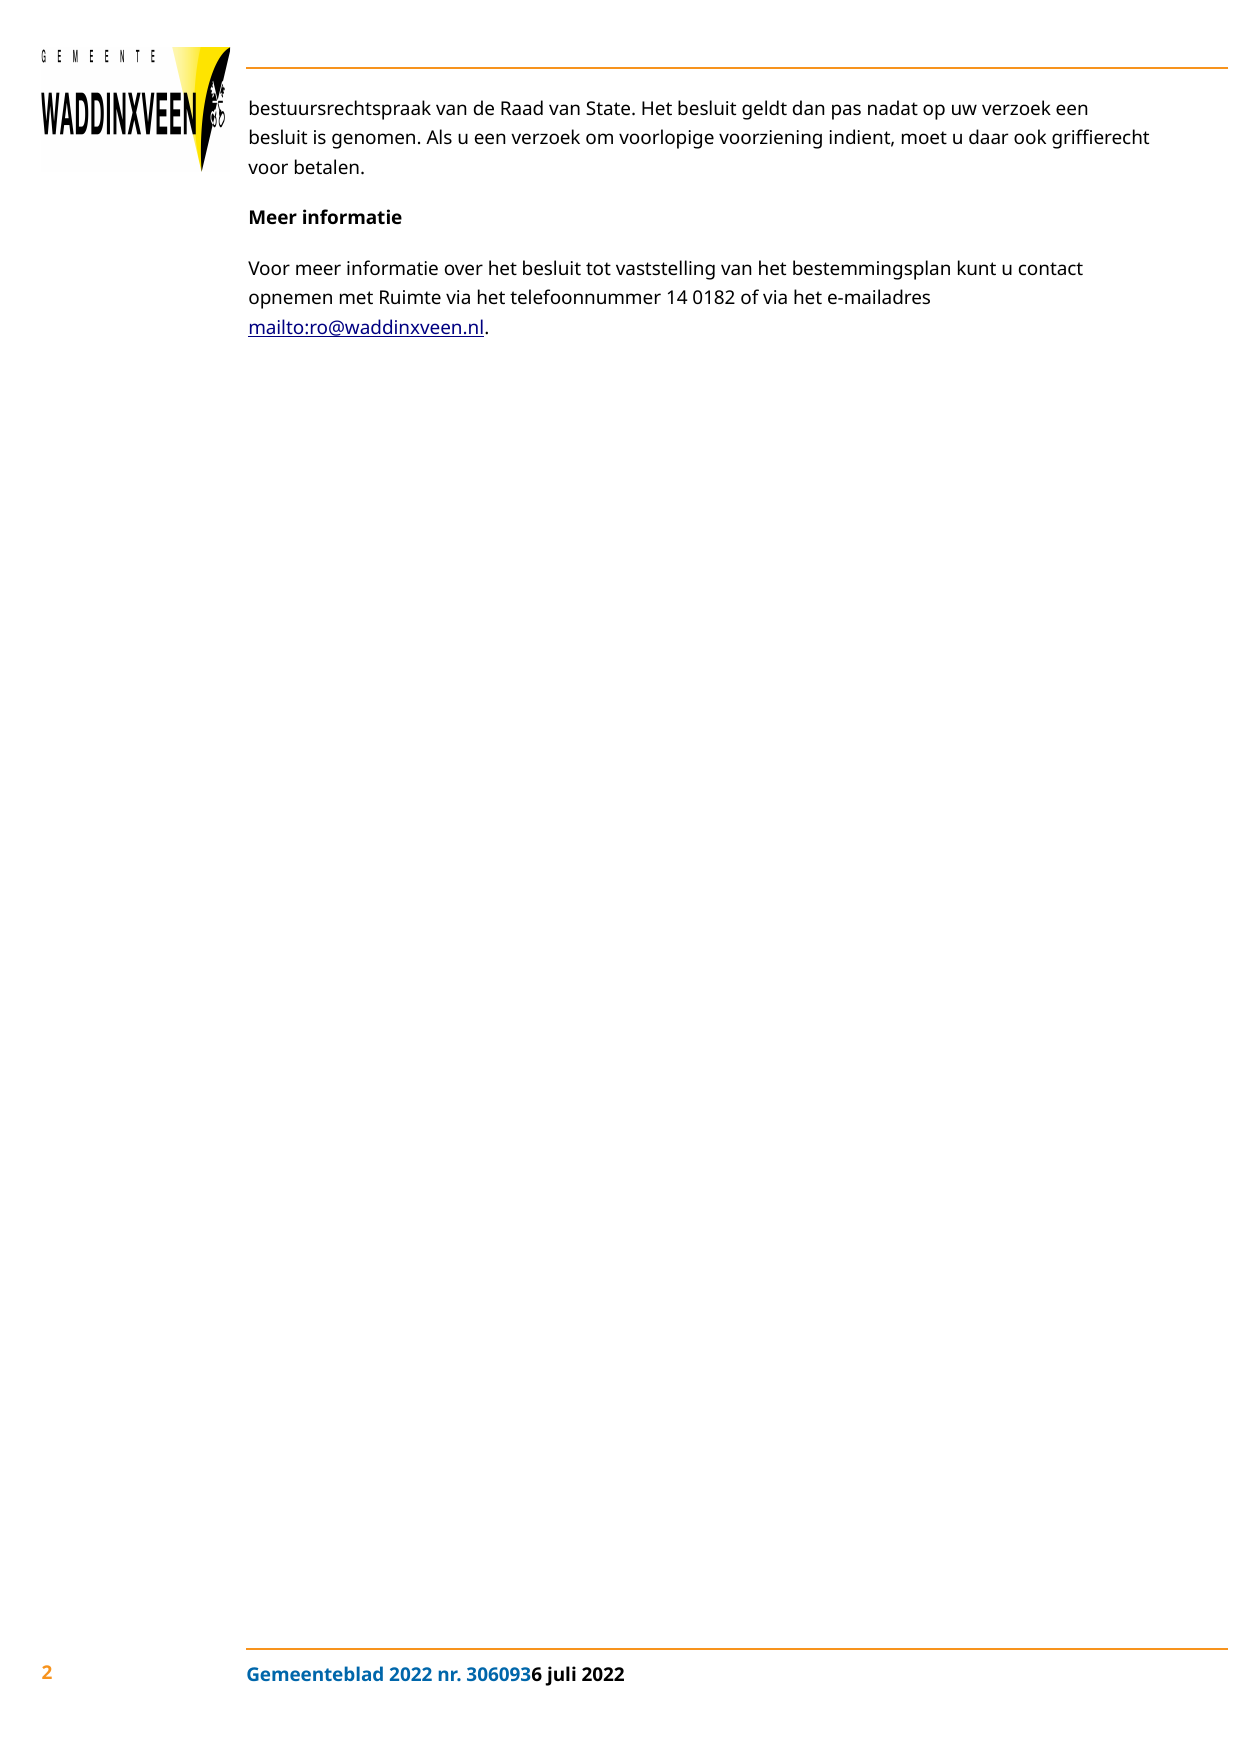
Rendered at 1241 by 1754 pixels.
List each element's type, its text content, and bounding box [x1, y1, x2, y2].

text bestuursrechtspraak van de Raad van State. Het besluit geldt dan pas nadat op uw verzoek een besluit is genomen. Als u een verzoek om voorlopige voorziening indient, moet u daar ook griffierecht voor betalen. [248, 95, 1152, 180]
text Meer informatie [248, 204, 1152, 230]
picture [41, 47, 231, 172]
text Voor meer informatie over het besluit tot vaststelling van het bestemmingsplan kunt u contact opnemen met Ruimte via het telefoonnummer 14 0182 of via het e-mailadres mailto:ro@waddinxveen.nl. [248, 255, 1152, 340]
